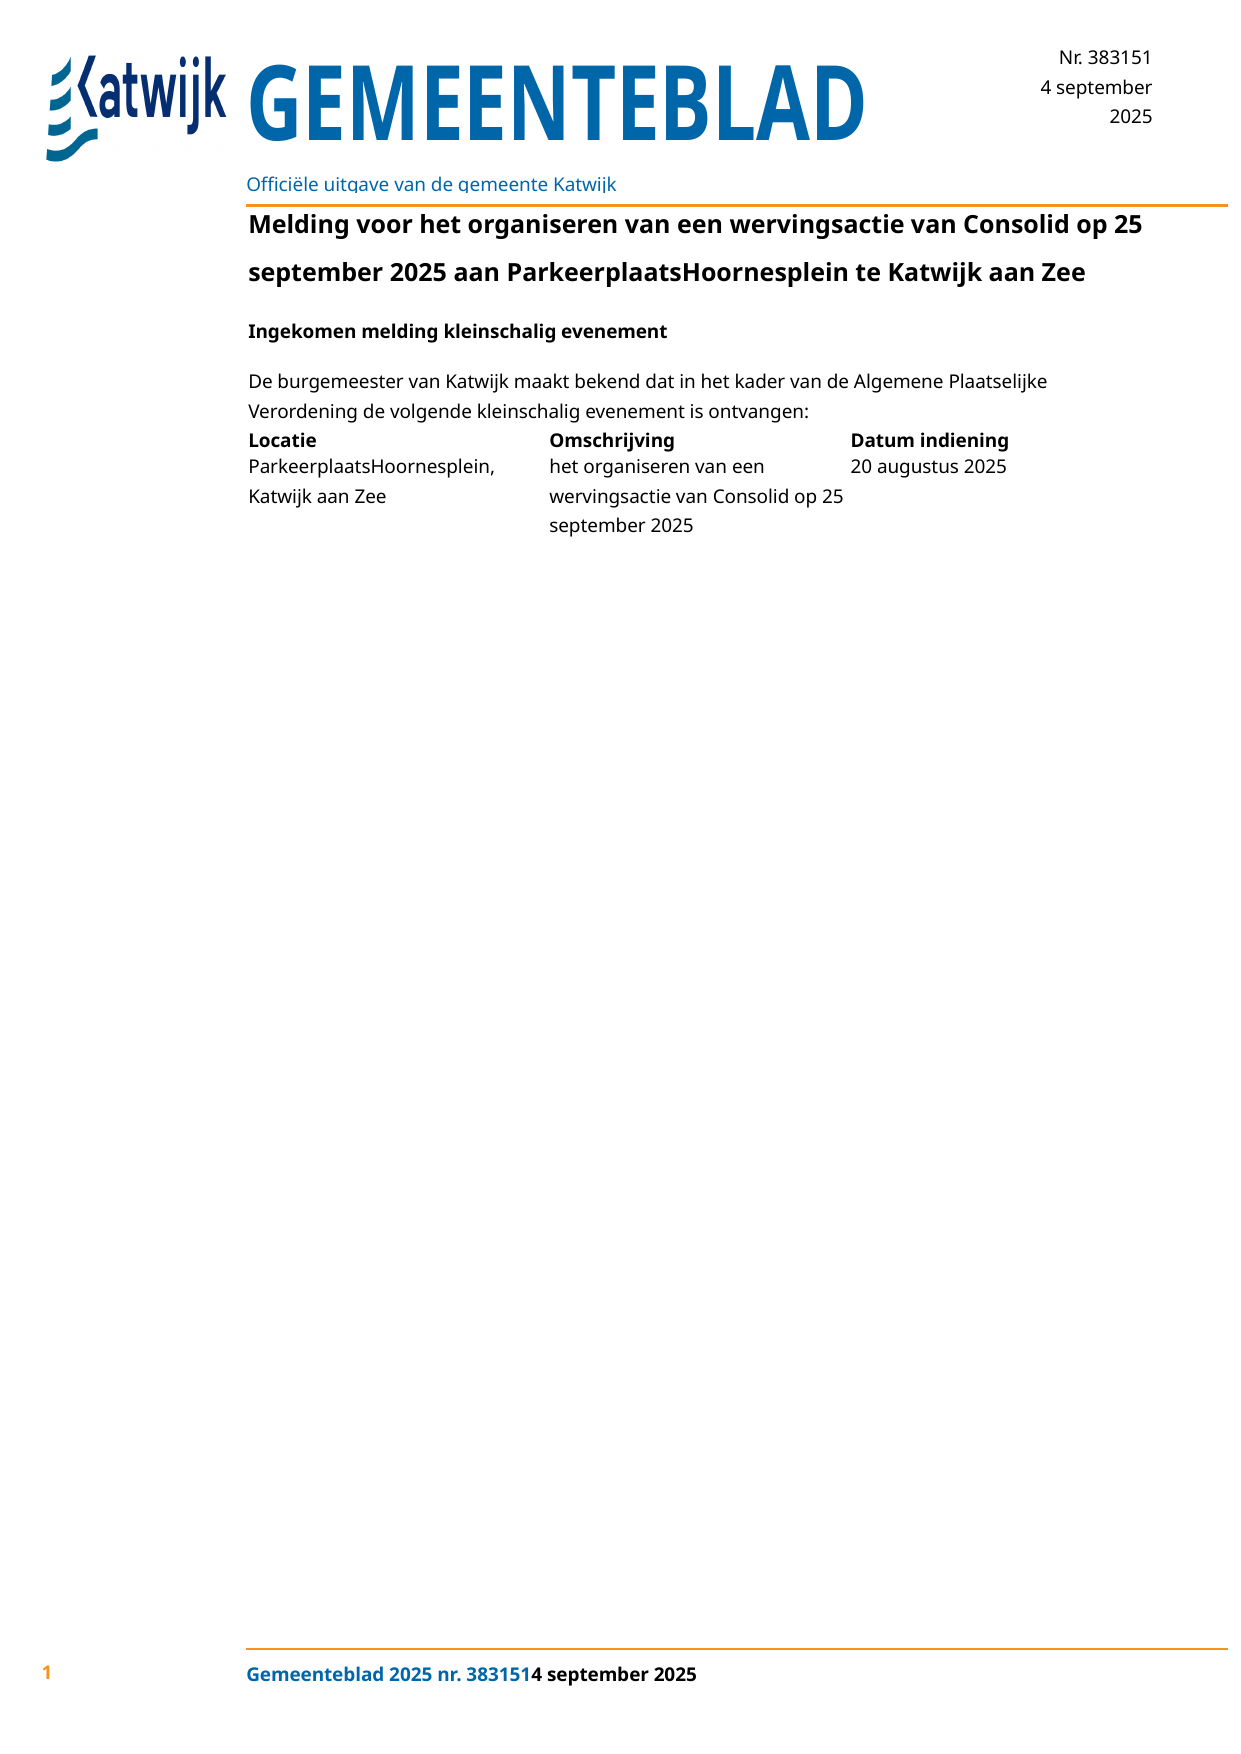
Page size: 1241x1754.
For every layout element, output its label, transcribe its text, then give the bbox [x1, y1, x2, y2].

table_cell ParkeerplaatsHoornesplein, Katwijk aan Zee [248, 453, 549, 538]
table_cell 20 augustus 2025 [850, 453, 1152, 538]
text De burgemeester van Katwijk maakt bekend dat in het kader van de Algemene Plaatselijke Verordening de volgende kleinschalig evenement is ontvangen: [248, 368, 1152, 424]
picture [41, 47, 231, 172]
table_cell het organiseren van een wervingsactie van Consolid op 25 september 2025 [549, 453, 850, 538]
table_header Omschrijving [549, 428, 850, 453]
text Ingekomen melding kleinschalig evenement [248, 318, 1152, 344]
table_header Datum indiening [850, 428, 1152, 453]
text Melding voor het organiseren van een wervingsactie van Consolid op 25 september 2025 aan ParkeerplaatsHoornesplein te Katwijk aan Zee [248, 207, 1152, 288]
table_header Locatie [248, 428, 549, 453]
